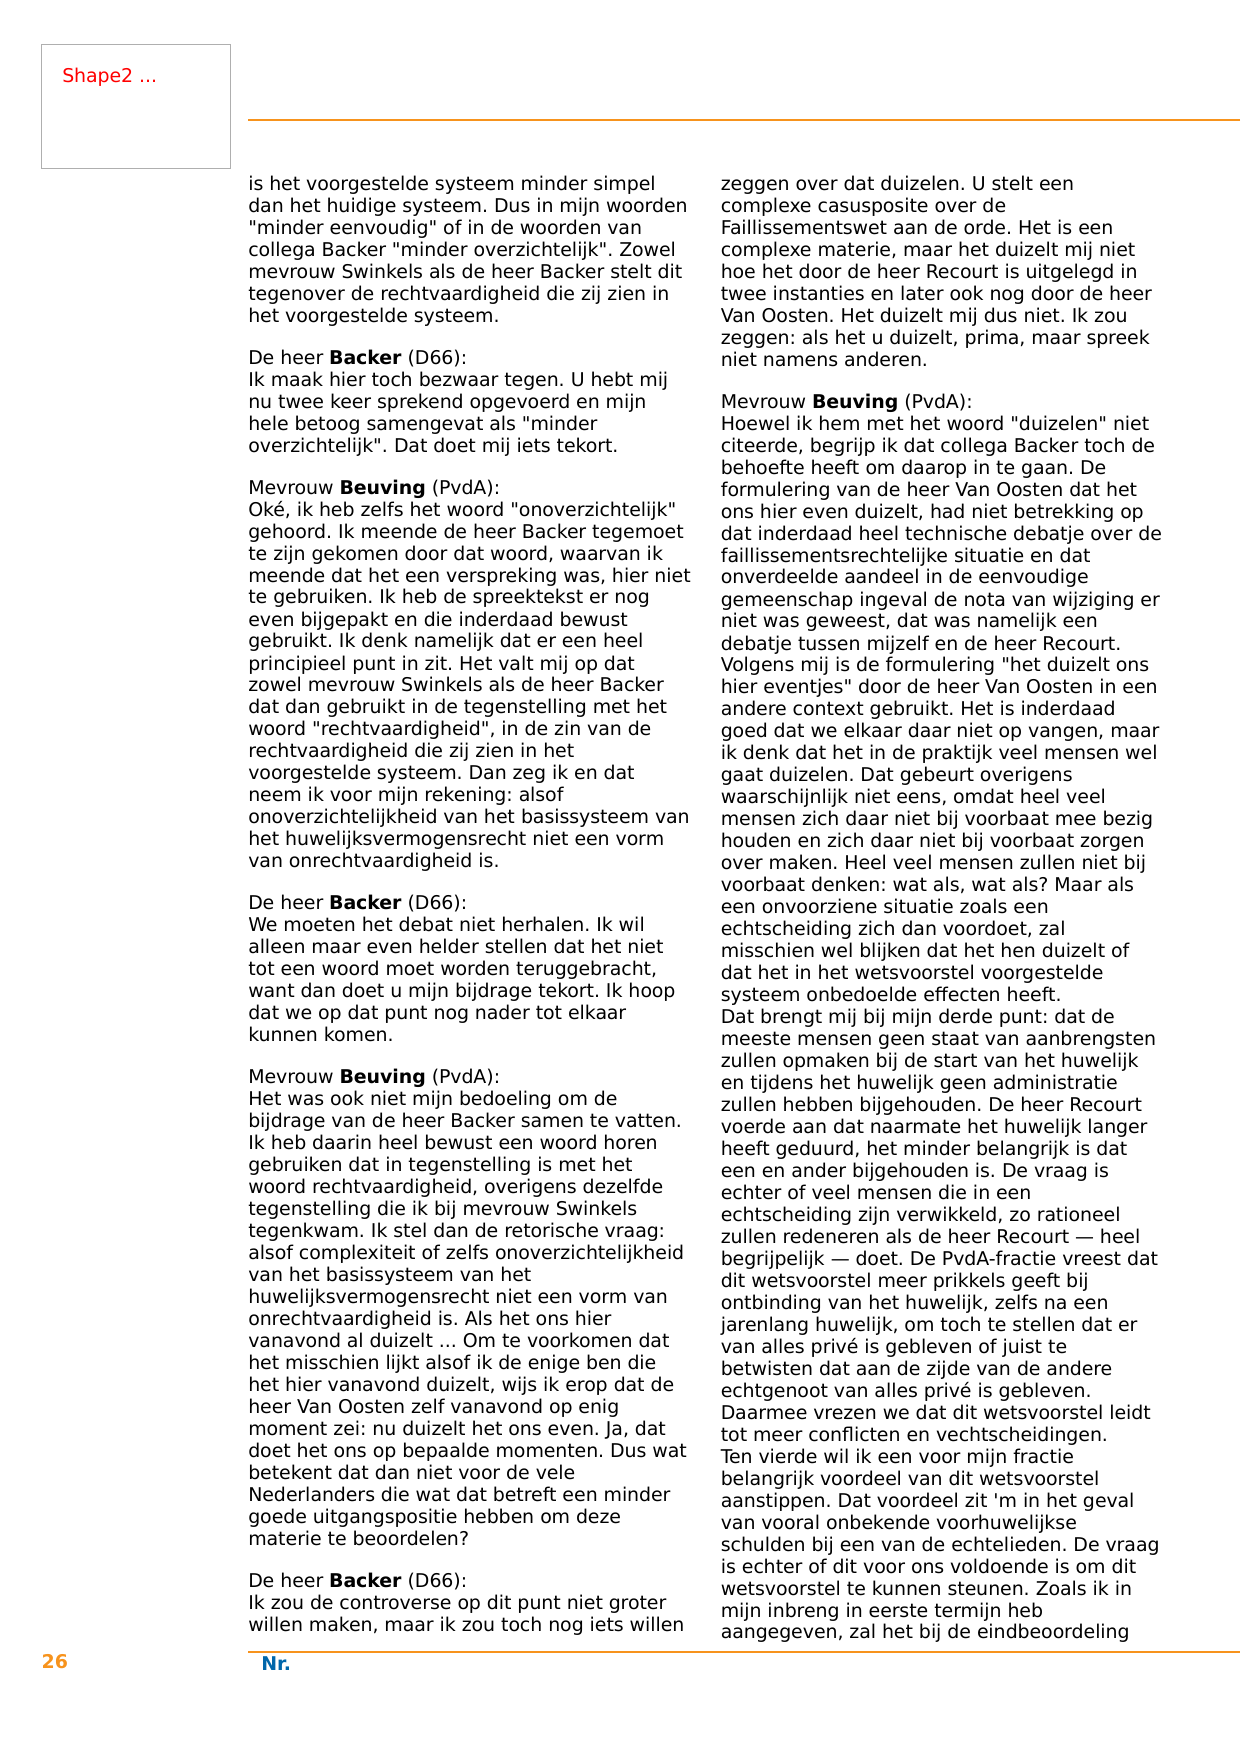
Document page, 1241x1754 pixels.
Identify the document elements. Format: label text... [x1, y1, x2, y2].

text Ik zou de controverse op dit punt niet groter willen maken, maar ik zou toch nog iets willen [248, 1592, 691, 1636]
text Mevrouw Beuving (PvdA): [248, 477, 691, 498]
text De heer Backer (D66): [248, 347, 691, 369]
text We moeten het debat niet herhalen. Ik wil alleen maar even helder stellen dat het niet tot een woord moet worden teruggebracht, want dan doet u mijn bijdrage tekort. Ik hoop dat we op dat punt nog nader tot elkaar kunnen komen. [248, 914, 691, 1046]
text Oké, ik heb zelfs het woord "onoverzichtelijk" gehoord. Ik meende de heer Backer tegemoet te zijn gekomen door dat woord, waarvan ik meende dat het een verspreking was, hier niet te gebruiken. Ik heb de spreektekst er nog even bijgepakt en die inderdaad bewust gebruikt. Ik denk namelijk dat er een heel principieel punt in zit. Het valt mij op dat zowel mevrouw Swinkels als de heer Backer dat dan gebruikt in de tegenstelling met het woord "rechtvaardigheid", in de zin van de rechtvaardigheid die zij zien in het voorgestelde systeem. Dan zeg ik en dat neem ik voor mijn rekening: alsof onoverzichtelijkheid van het basissysteem van het huwelijksvermogensrecht niet een vorm van onrechtvaardigheid is. [248, 498, 691, 872]
text is het voorgestelde systeem minder simpel dan het huidige systeem. Dus in mijn woorden "minder eenvoudig" of in de woorden van collega Backer "minder overzichtelijk". Zowel mevrouw Swinkels als de heer Backer stelt dit tegenover de rechtvaardigheid die zij zien in het voorgestelde systeem. [248, 173, 691, 327]
text zeggen over dat duizelen. U stelt een complexe casusposite over de Faillissementswet aan de orde. Het is een complexe materie, maar het duizelt mij niet hoe het door de heer Recourt is uitgelegd in twee instanties en later ook nog door de heer Van Oosten. Het duizelt mij dus niet. Ik zou zeggen: als het u duizelt, prima, maar spreek niet namens anderen. [721, 173, 1163, 371]
text Hoewel ik hem met het woord "duizelen" niet citeerde, begrijp ik dat collega Backer toch de behoefte heeft om daarop in te gaan. De formulering van de heer Van Oosten dat het ons hier even duizelt, had niet betrekking op dat inderdaad heel technische debatje over de faillissementsrechtelijke situatie en dat onverdeelde aandeel in de eenvoudige gemeenschap ingeval de nota van wijziging er niet was geweest, dat was namelijk een debatje tussen mijzelf en de heer Recourt. Volgens mij is de formulering "het duizelt ons hier eventjes" door de heer Van Oosten in een andere context gebruikt. Het is inderdaad goed dat we elkaar daar niet op vangen, maar ik denk dat het in de praktijk veel mensen wel gaat duizelen. Dat gebeurt overigens waarschijnlijk niet eens, omdat heel veel mensen zich daar niet bij voorbaat mee bezig houden en zich daar niet bij voorbaat zorgen over maken. Heel veel mensen zullen niet bij voorbaat denken: wat als, wat als? Maar als een onvoorziene situatie zoals een echtscheiding zich dan voordoet, zal misschien wel blijken dat het hen duizelt of dat het in het wetsvoorstel voorgestelde systeem onbedoelde effecten heeft. [721, 413, 1163, 1006]
text Mevrouw Beuving (PvdA): [721, 391, 1163, 413]
text Het was ook niet mijn bedoeling om de bijdrage van de heer Backer samen te vatten. Ik heb daarin heel bewust een woord horen gebruiken dat in tegenstelling is met het woord rechtvaardigheid, overigens dezelfde tegenstelling die ik bij mevrouw Swinkels tegenkwam. Ik stel dan de retorische vraag: alsof complexiteit of zelfs onoverzichtelijkheid van het basissysteem van het huwelijksvermogensrecht niet een vorm van onrechtvaardigheid is. Als het ons hier vanavond al duizelt ... Om te voorkomen dat het misschien lijkt alsof ik de enige ben die het hier vanavond duizelt, wijs ik erop dat de heer Van Oosten zelf vanavond op enig moment zei: nu duizelt het ons even. Ja, dat doet het ons op bepaalde momenten. Dus wat betekent dat dan niet voor de vele Nederlanders die wat dat betreft een minder goede uitgangspositie hebben om deze materie te beoordelen? [248, 1088, 691, 1549]
text De heer Backer (D66): [248, 1569, 691, 1592]
text Ik maak hier toch bezwaar tegen. U hebt mij nu twee keer sprekend opgevoerd en mijn hele betoog samengevat als "minder overzichtelijk". Dat doet mij iets tekort. [248, 369, 691, 457]
text De heer Backer (D66): [248, 892, 691, 914]
text Ten vierde wil ik een voor mijn fractie belangrijk voordeel van dit wetsvoorstel aanstippen. Dat voordeel zit 'm in het geval van vooral onbekende voorhuwelijkse schulden bij een van de echtelieden. De vraag is echter of dit voor ons voldoende is om dit wetsvoorstel te kunnen steunen. Zoals ik in mijn inbreng in eerste termijn heb aangegeven, zal het bij de eindbeoordeling [721, 1446, 1163, 1643]
text Mevrouw Beuving (PvdA): [248, 1066, 691, 1088]
text Dat brengt mij bij mijn derde punt: dat de meeste mensen geen staat van aanbrengsten zullen opmaken bij de start van het huwelijk en tijdens het huwelijk geen administratie zullen hebben bijgehouden. De heer Recourt voerde aan dat naarmate het huwelijk langer heeft geduurd, het minder belangrijk is dat een en ander bijgehouden is. De vraag is echter of veel mensen die in een echtscheiding zijn verwikkeld, zo rationeel zullen redeneren als de heer Recourt — heel begrijpelijk — doet. De PvdA-fractie vreest dat dit wetsvoorstel meer prikkels geeft bij ontbinding van het huwelijk, zelfs na een jarenlang huwelijk, om toch te stellen dat er van alles privé is gebleven of juist te betwisten dat aan de zijde van de andere echtgenoot van alles privé is gebleven. Daarmee vrezen we dat dit wetsvoorstel leidt tot meer conflicten en vechtscheidingen. [721, 1006, 1163, 1446]
